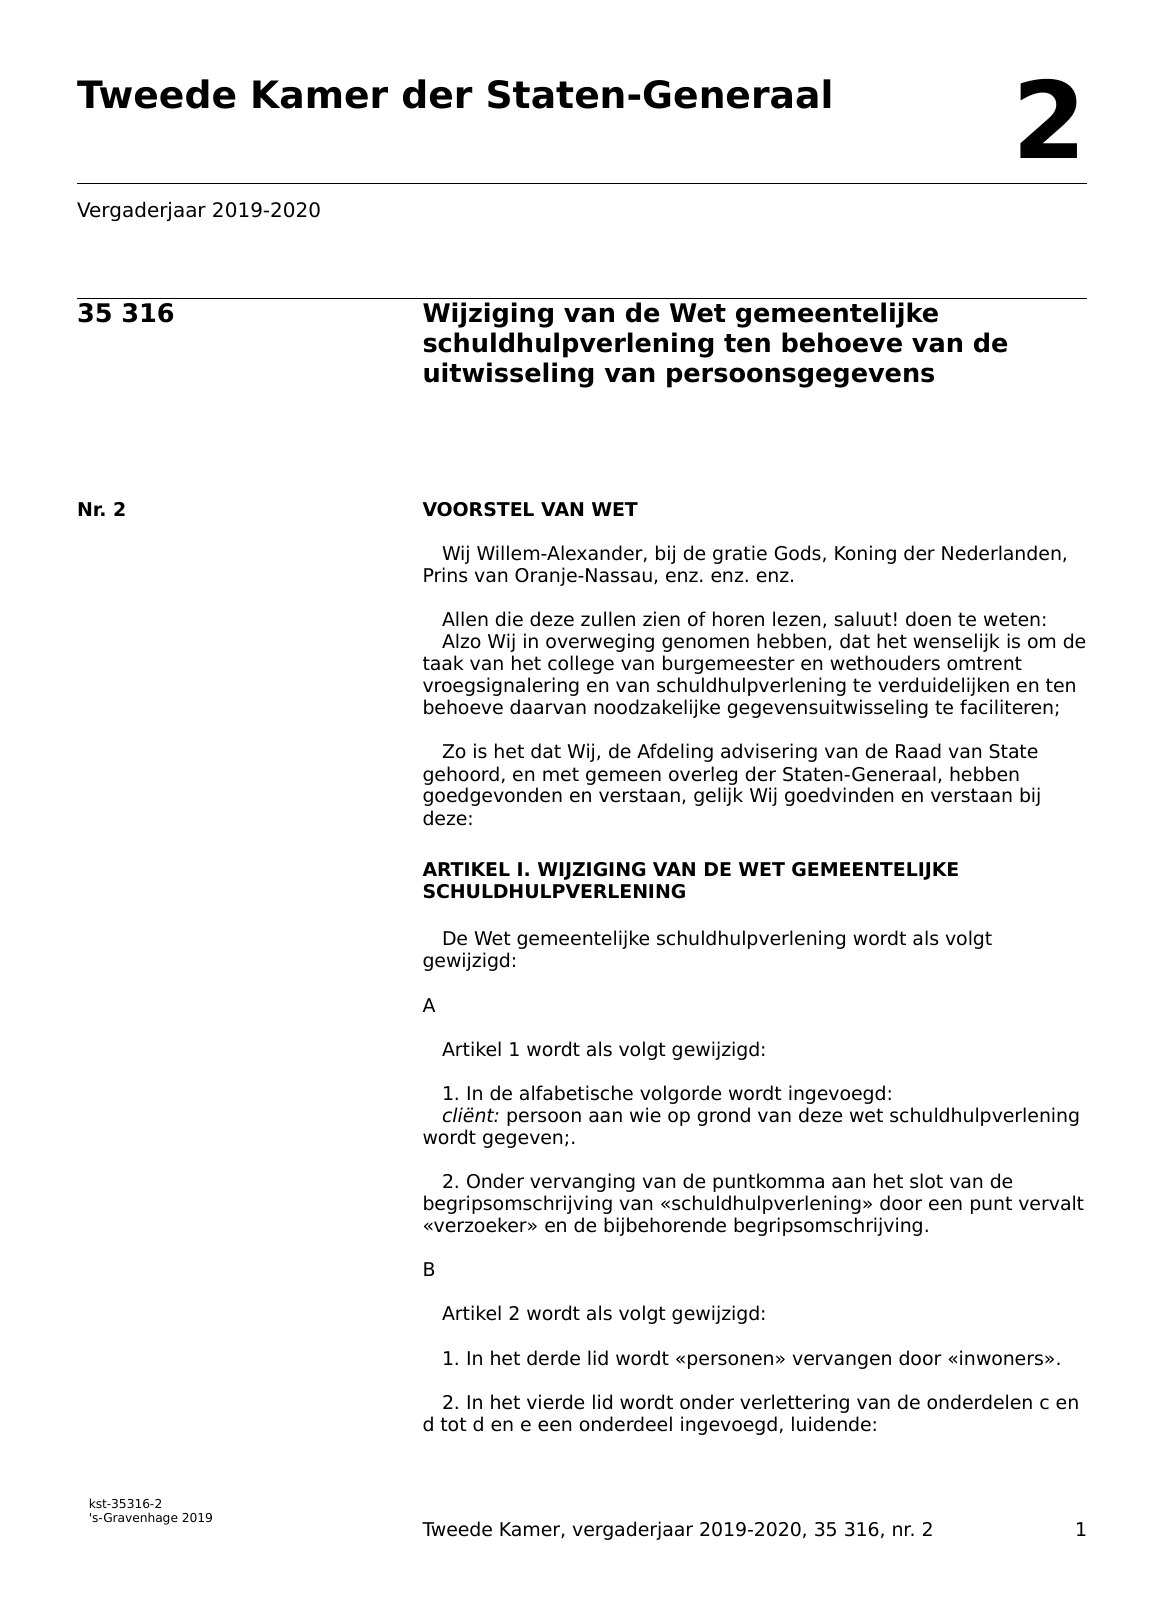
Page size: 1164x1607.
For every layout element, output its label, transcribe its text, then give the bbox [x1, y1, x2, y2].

text Artikel 1 wordt als volgt gewijzigd: [422, 1039, 1087, 1061]
text B [422, 1259, 1087, 1281]
text Artikel 2 wordt als volgt gewijzigd: [422, 1303, 1087, 1325]
text A [422, 994, 1087, 1016]
text 1. In de alfabetische volgorde wordt ingevoegd: [422, 1083, 1087, 1105]
text cliënt: persoon aan wie op grond van deze wet schuldhulpverlening wordt gegeven;. [422, 1105, 1087, 1149]
text 2. Onder vervanging van de puntkomma aan het slot van de begripsomschrijving van «schuldhulpverlening» door een punt vervalt «verzoeker» en de bijbehorende begripsomschrijving. [422, 1171, 1087, 1237]
subtitle Nr. 2 VOORSTEL VAN WET [77, 499, 1087, 521]
text Wij Willem-Alexander, bij de gratie Gods, Koning der Nederlanden, Prins van Oranje-Nassau, enz. enz. enz. [422, 543, 1087, 587]
text 's-Gravenhage 2019 [88, 1511, 323, 1525]
text kst-35316-2 [88, 1497, 323, 1511]
text De Wet gemeentelijke schuldhulpverlening wordt als volgt gewijzigd: [422, 928, 1087, 972]
table_header Tweede Kamer der Staten-Generaal [77, 59, 886, 183]
text 1. In het derde lid wordt «personen» vervangen door «inwoners». [422, 1347, 1087, 1369]
subtitle ARTIKEL I. WIJZIGING VAN DE WET GEMEENTELIJKE SCHULDHULPVERLENING [422, 859, 1087, 903]
text Alzo Wij in overweging genomen hebben, dat het wenselijk is om de taak van het college van burgemeester en wethouders omtrent vroegsignalering en van schuldhulpverlening te verduidelijken en ten behoeve daarvan noodzakelijke gegevensuitwisseling te faciliteren; [422, 631, 1087, 719]
text 2. In het vierde lid wordt onder verlettering van de onderdelen c en d tot d en e een onderdeel ingevoegd, luidende: [422, 1392, 1087, 1436]
subtitle 35 316 Wijziging van de Wet gemeentelijke schuldhulpverlening ten behoeve van de uitwisseling van persoonsgegevens [77, 299, 1087, 388]
text Allen die deze zullen zien of horen lezen, saluut! doen te weten: [422, 609, 1087, 631]
table_cell Vergaderjaar 2019-2020 [77, 184, 1087, 298]
table_header 2 [886, 59, 1087, 183]
text Zo is het dat Wij, de Afdeling advisering van de Raad van State gehoord, en met gemeen overleg der Staten-Generaal, hebben goedgevonden en verstaan, gelijk Wij goedvinden en verstaan bij deze: [422, 741, 1087, 829]
